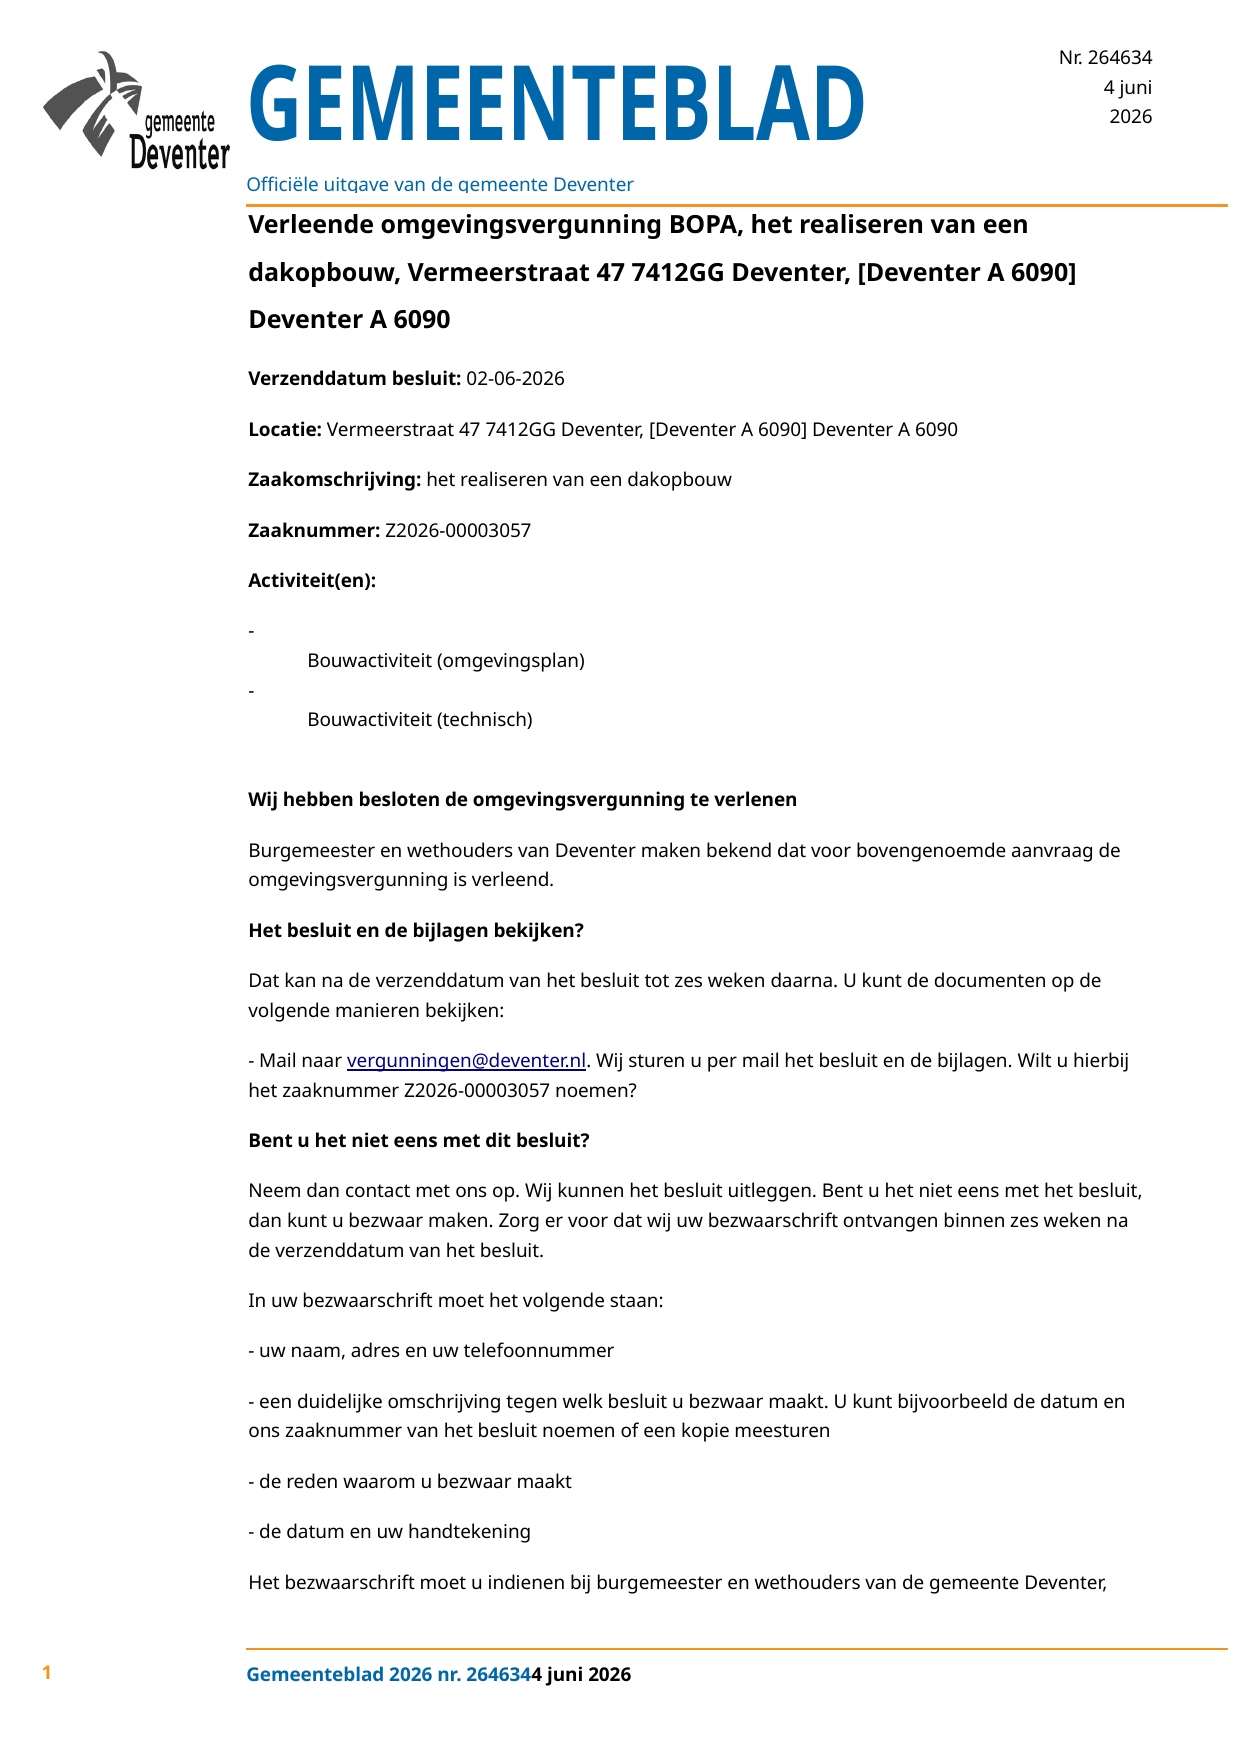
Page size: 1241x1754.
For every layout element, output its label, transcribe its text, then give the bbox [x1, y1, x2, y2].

text Dat kan na de verzenddatum van het besluit tot zes weken daarna. U kunt de documenten op de volgende manieren bekijken: [248, 967, 1152, 1022]
text Verleende omgevingsvergunning BOPA, het realiseren van een dakopbouw, Vermeerstraat 47 7412GG Deventer, [Deventer A 6090] Deventer A 6090 [248, 207, 1152, 336]
text Zaaknummer: Z2026-00003057 [248, 517, 1152, 542]
text Activiteit(en): [248, 567, 1152, 593]
text Zaakomschrijving: het realiseren van een dakopbouw [248, 466, 1152, 492]
text Neem dan contact met ons op. Wij kunnen het besluit uitleggen. Bent u het niet eens met het besluit, dan kunt u bezwaar maken. Zorg er voor dat wij uw bezwaarschrift ontvangen binnen zes weken na de verzenddatum van het besluit. [248, 1178, 1152, 1262]
text - de datum en uw handtekening [248, 1518, 1152, 1544]
picture [41, 47, 231, 172]
text - uw naam, adres en uw telefoonnummer [248, 1338, 1152, 1363]
text - de reden waarom u bezwaar maakt [248, 1468, 1152, 1494]
text Locatie: Vermeerstraat 47 7412GG Deventer, [Deventer A 6090] Deventer A 6090 [248, 416, 1152, 442]
text In uw bezwaarschrift moet het volgende staan: [248, 1287, 1152, 1313]
text Het besluit en de bijlagen bekijken? [248, 917, 1152, 942]
text Bent u het niet eens met dit besluit? [248, 1127, 1152, 1153]
text - Mail naar vergunningen@deventer.nl. Wij sturen u per mail het besluit en de bijlagen. Wilt u hierbij het zaaknummer Z2026-00003057 noemen? [248, 1047, 1152, 1102]
text Wij hebben besloten de omgevingsvergunning te verlenen [248, 786, 1152, 812]
text - een duidelijke omschrijving tegen welk besluit u bezwaar maakt. U kunt bijvoorbeeld de datum en ons zaaknummer van het besluit noemen of een kopie meesturen [248, 1388, 1152, 1443]
text Verzenddatum besluit: 02-06-2026 [248, 366, 1152, 391]
list Bouwactiviteit (omgevingsplan) [248, 647, 1152, 673]
text Het bezwaarschrift moet u indienen bij burgemeester en wethouders van de gemeente Deventer, [248, 1569, 1152, 1594]
text Burgemeester en wethouders van Deventer maken bekend dat voor bovengenoemde aanvraag de omgevingsvergunning is verleend. [248, 837, 1152, 892]
list Bouwactiviteit (technisch) [248, 706, 1152, 732]
